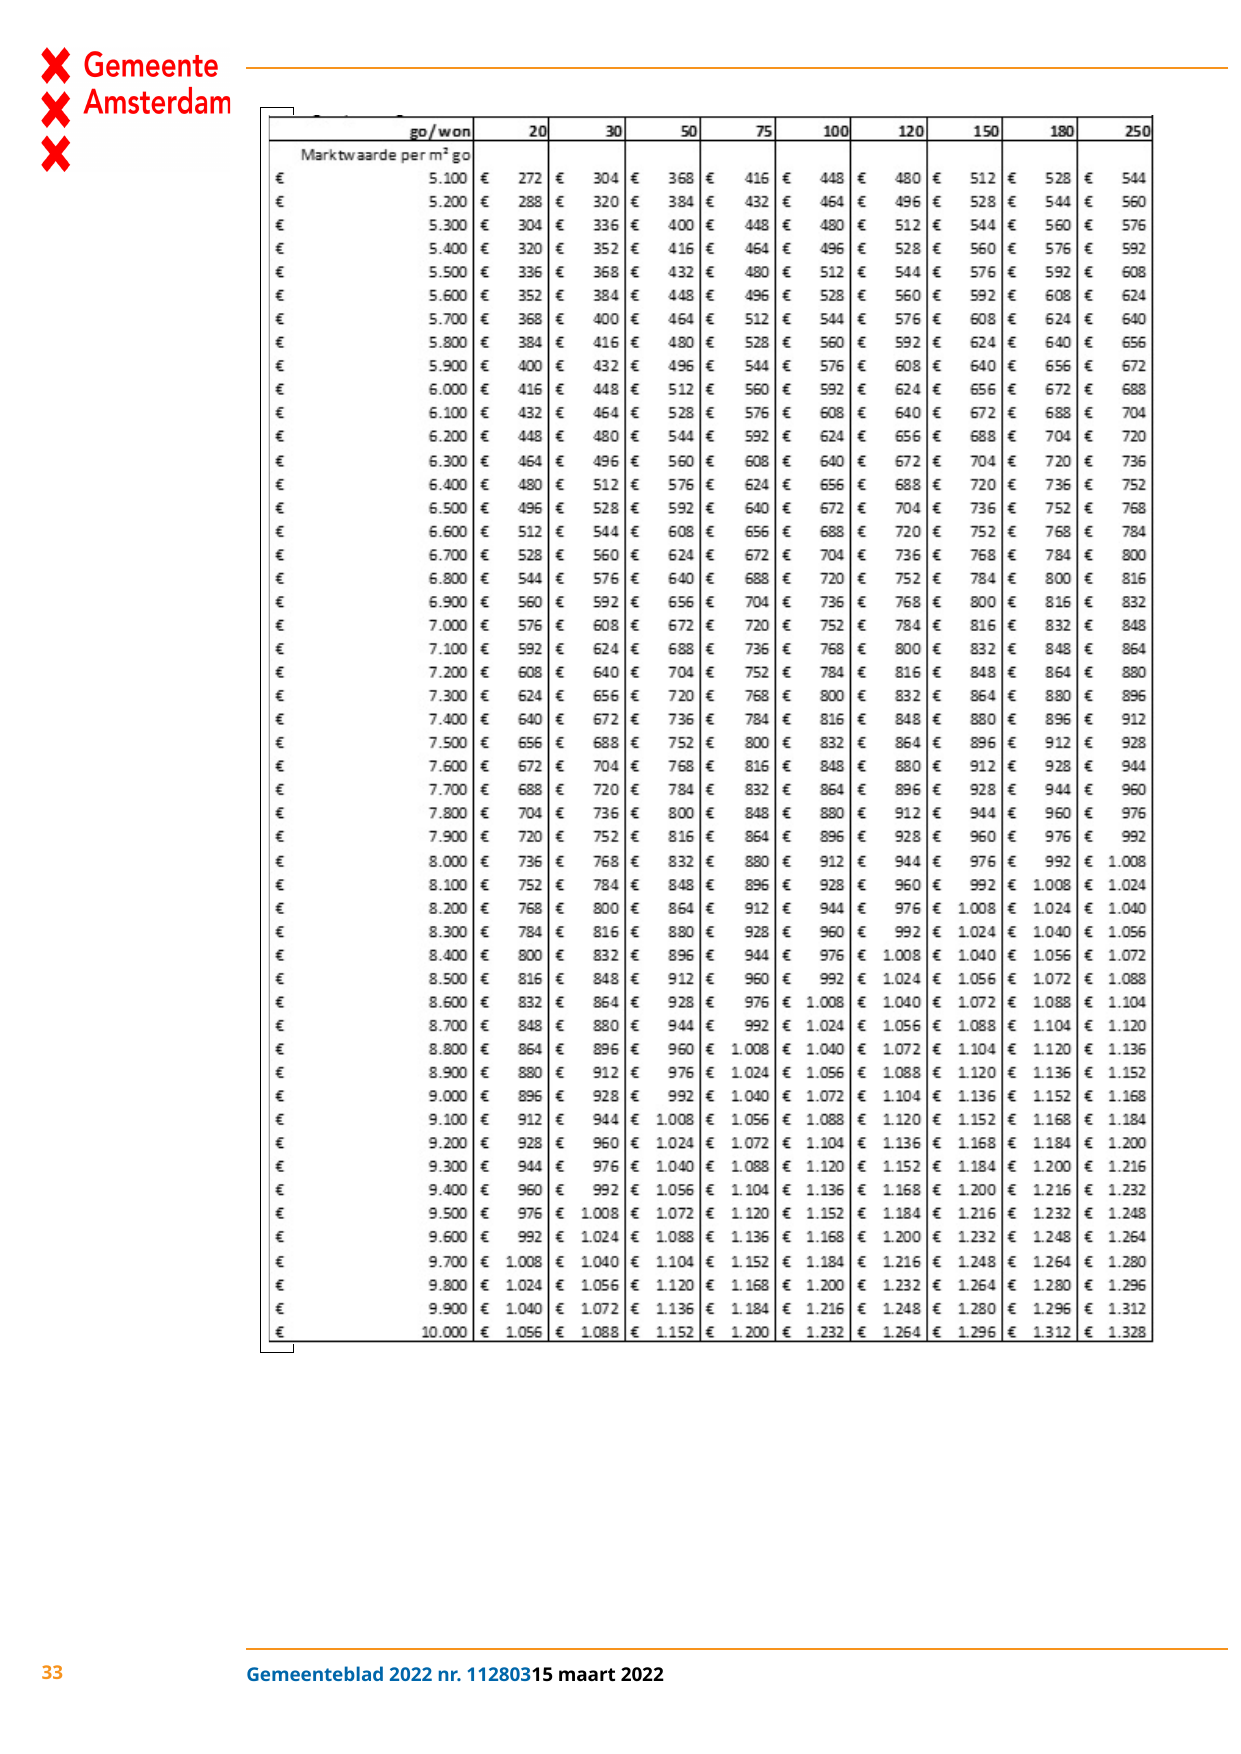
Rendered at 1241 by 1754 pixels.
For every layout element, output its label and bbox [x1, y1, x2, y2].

picture [41, 47, 231, 172]
picture [268, 115, 1155, 1344]
